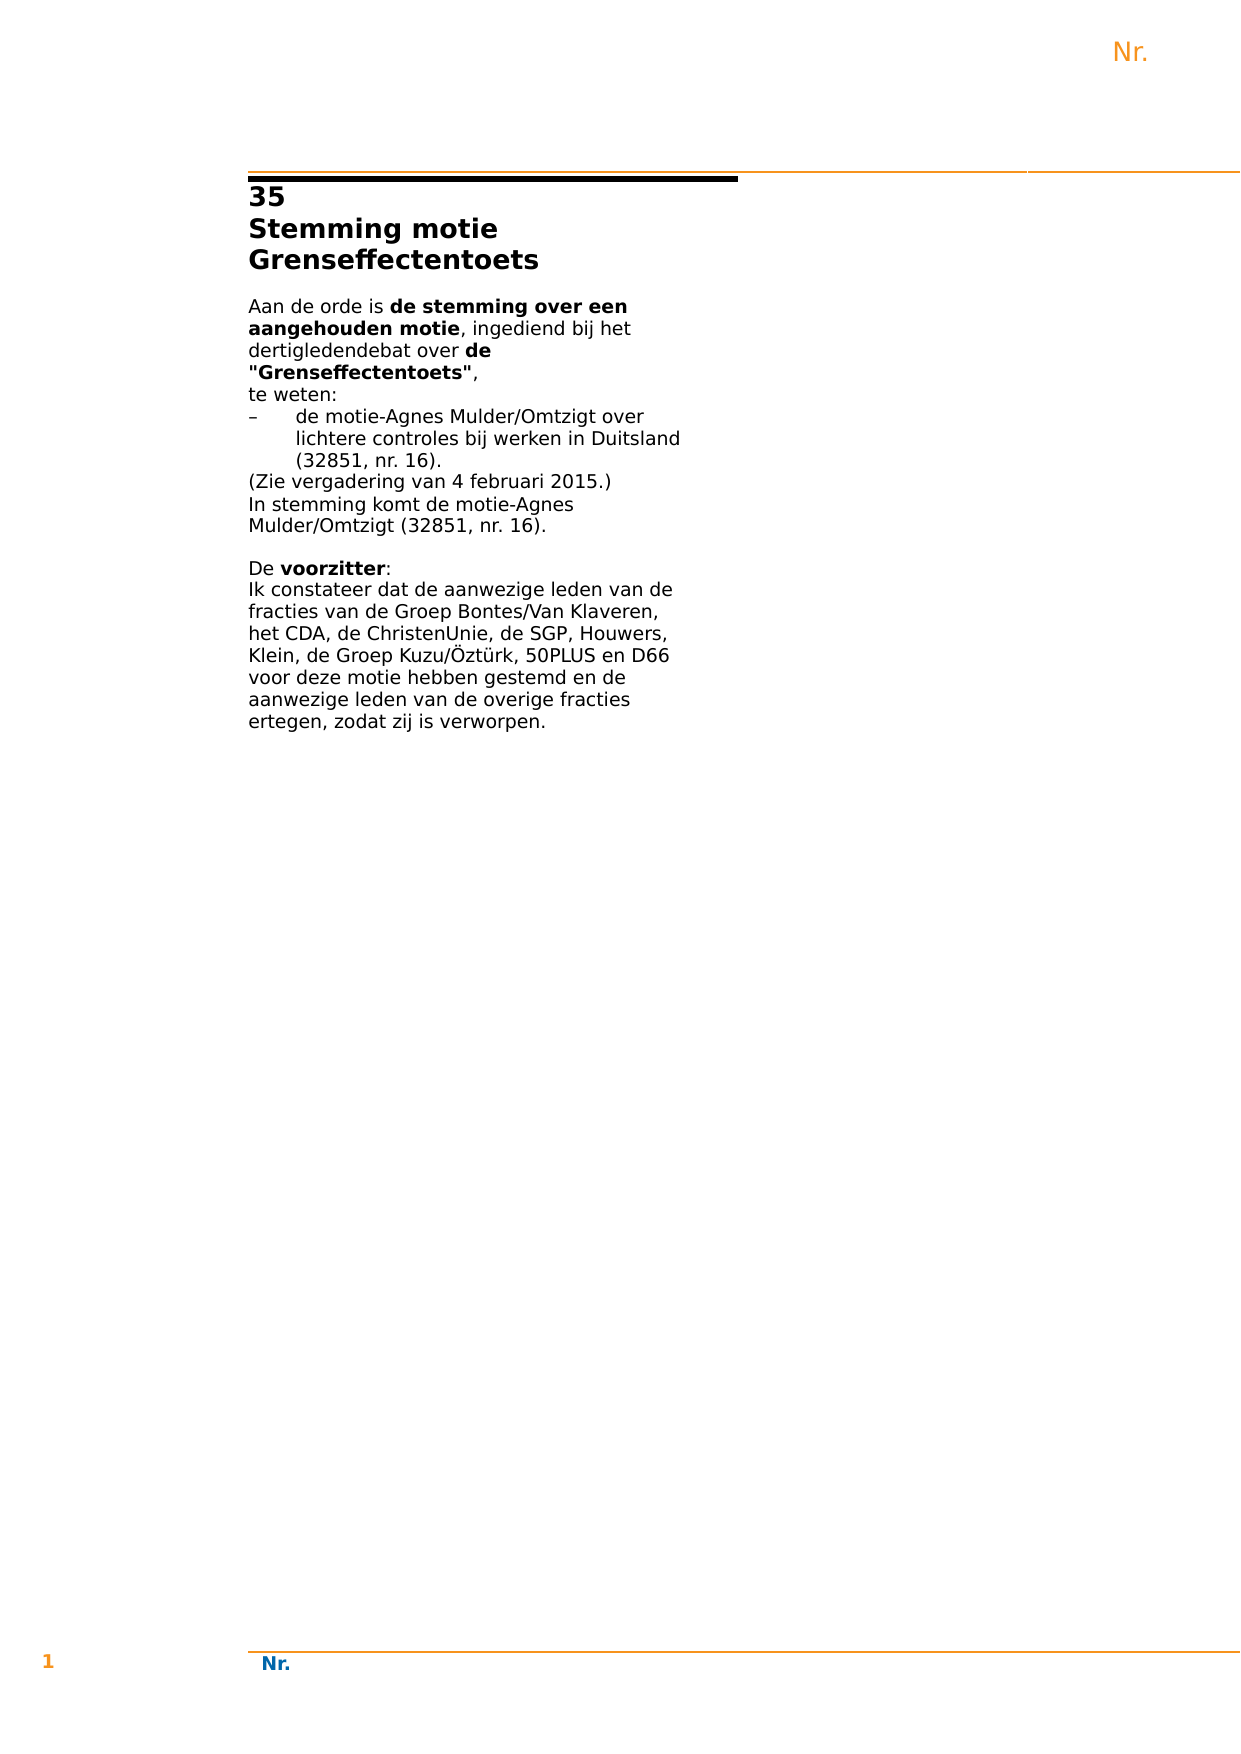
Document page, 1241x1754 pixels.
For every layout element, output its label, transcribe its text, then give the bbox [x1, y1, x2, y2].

text (Zie vergadering van 4 februari 2015.) [248, 471, 691, 493]
text De voorzitter: [248, 557, 691, 579]
text te weten: [248, 383, 691, 406]
list de motie-Agnes Mulder/Omtzigt over lichtere controles bij werken in Duitsland (32851, nr. 16). [248, 406, 691, 471]
title 35 Stemming motie Grenseffectentoets [248, 182, 691, 276]
text In stemming komt de motie-Agnes Mulder/Omtzigt (32851, nr. 16). [248, 493, 691, 537]
text Aan de orde is de stemming over een aangehouden motie, ingediend bij het dertigledendebat over de "Grenseffectentoets", [248, 296, 691, 383]
text Ik constateer dat de aanwezige leden van de fracties van de Groep Bontes/Van Klaveren, het CDA, de ChristenUnie, de SGP, Houwers, Klein, de Groep Kuzu/Öztürk, 50PLUS en D66 voor deze motie hebben gestemd en de aanwezige leden van de overige fracties ertegen, zodat zij is verworpen. [248, 579, 691, 733]
